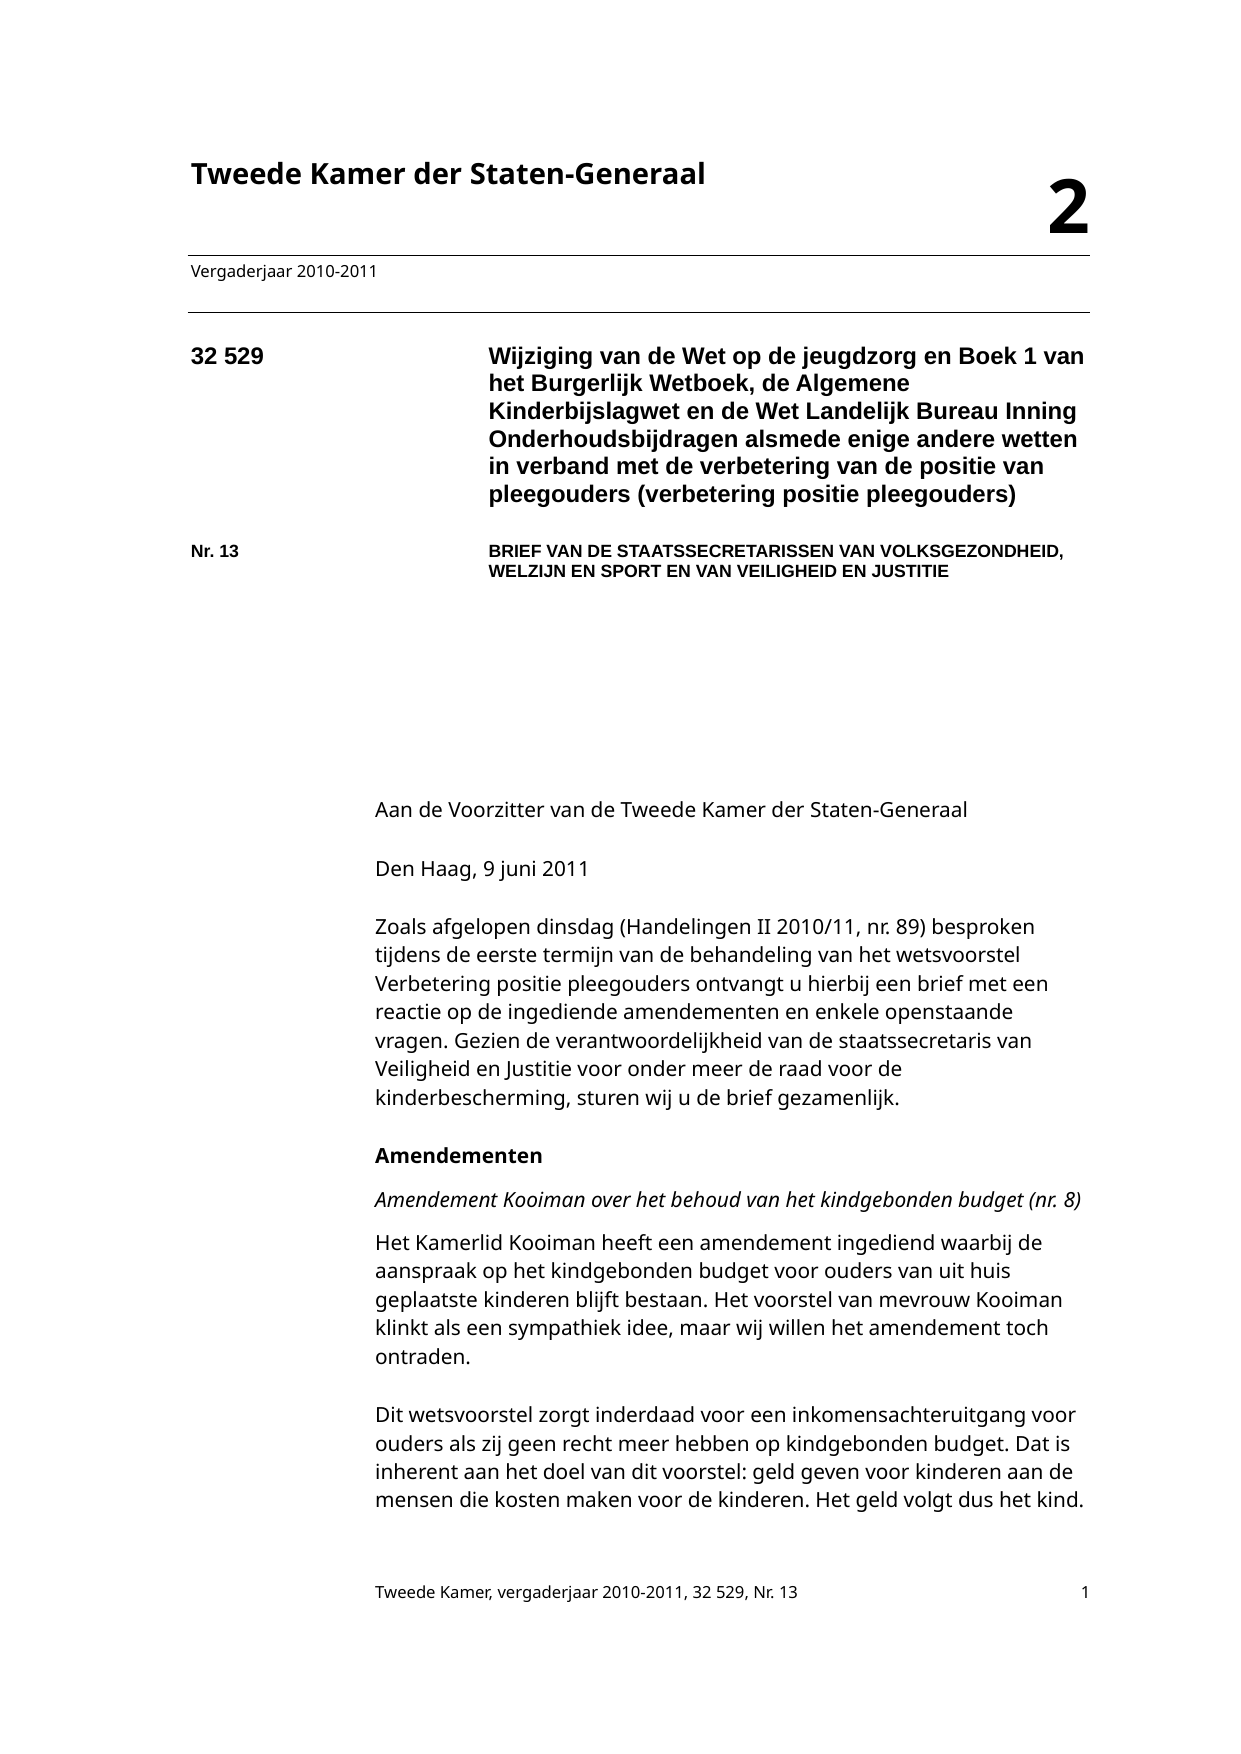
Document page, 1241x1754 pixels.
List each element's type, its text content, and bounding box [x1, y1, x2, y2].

table_cell Vergaderjaar 2010-2011 [188, 256, 485, 312]
text Het Kamerlid Kooiman heeft een amendement ingediend waarbij de aanspraak op het kindgebonden budget voor ouders van uit huis geplaatste kinderen blijft bestaan. Het voorstel van mevrouw Kooiman klinkt als een sympathiek idee, maar wij willen het amendement toch ontraden. [375, 1228, 1090, 1370]
table_cell BRIEF VAN DE STAATSSECRETARISSEN VAN VOLKSGEZONDHEID, WELZIJN EN SPORT EN VAN VEILIGHEID EN JUSTITIE [485, 538, 1090, 677]
text Dit wetsvoorstel zorgt inderdaad voor een inkomensachteruitgang voor ouders als zij geen recht meer hebben op kindgebonden budget. Dat is inherent aan het doel van dit voorstel: geld geven voor kinderen aan de mensen die kosten maken voor de kinderen. Het geld volgt dus het kind. [375, 1400, 1090, 1514]
text Amendement Kooiman over het behoud van het kindgebonden budget (nr. 8) [375, 1185, 1090, 1213]
table_cell 32 529 [188, 339, 485, 537]
table_cell Nr. 13 [188, 538, 485, 677]
table_header Tweede Kamer der Staten-Generaal [188, 150, 909, 255]
table_header 2 [910, 150, 1090, 255]
table_cell [188, 313, 485, 339]
text Aan de Voorzitter van de Tweede Kamer der Staten-Generaal [375, 795, 1090, 824]
text Amendementen [375, 1141, 1090, 1170]
table_cell Wijziging van de Wet op de jeugdzorg en Boek 1 van het Burgerlijk Wetboek, de Algemene Kinderbijslagwet en de Wet Landelijk Bureau Inning Onderhoudsbijdragen alsmede enige andere wetten in verband met de verbetering van de positie van pleegouders (verbetering positie pleegouders) [485, 339, 1090, 537]
text Den Haag, 9 juni 2011 [375, 854, 1090, 882]
table_cell [485, 313, 1090, 339]
table_cell [485, 256, 1090, 312]
text Zoals afgelopen dinsdag (Handelingen II 2010/11, nr. 89) besproken tijdens de eerste termijn van de behandeling van het wetsvoorstel Verbetering positie pleegouders ontvangt u hierbij een brief met een reactie op de ingediende amendementen en enkele openstaande vragen. Gezien de verantwoordelijkheid van de staatssecretaris van Veiligheid en Justitie voor onder meer de raad voor de kinderbescherming, sturen wij u de brief gezamenlijk. [375, 912, 1090, 1111]
